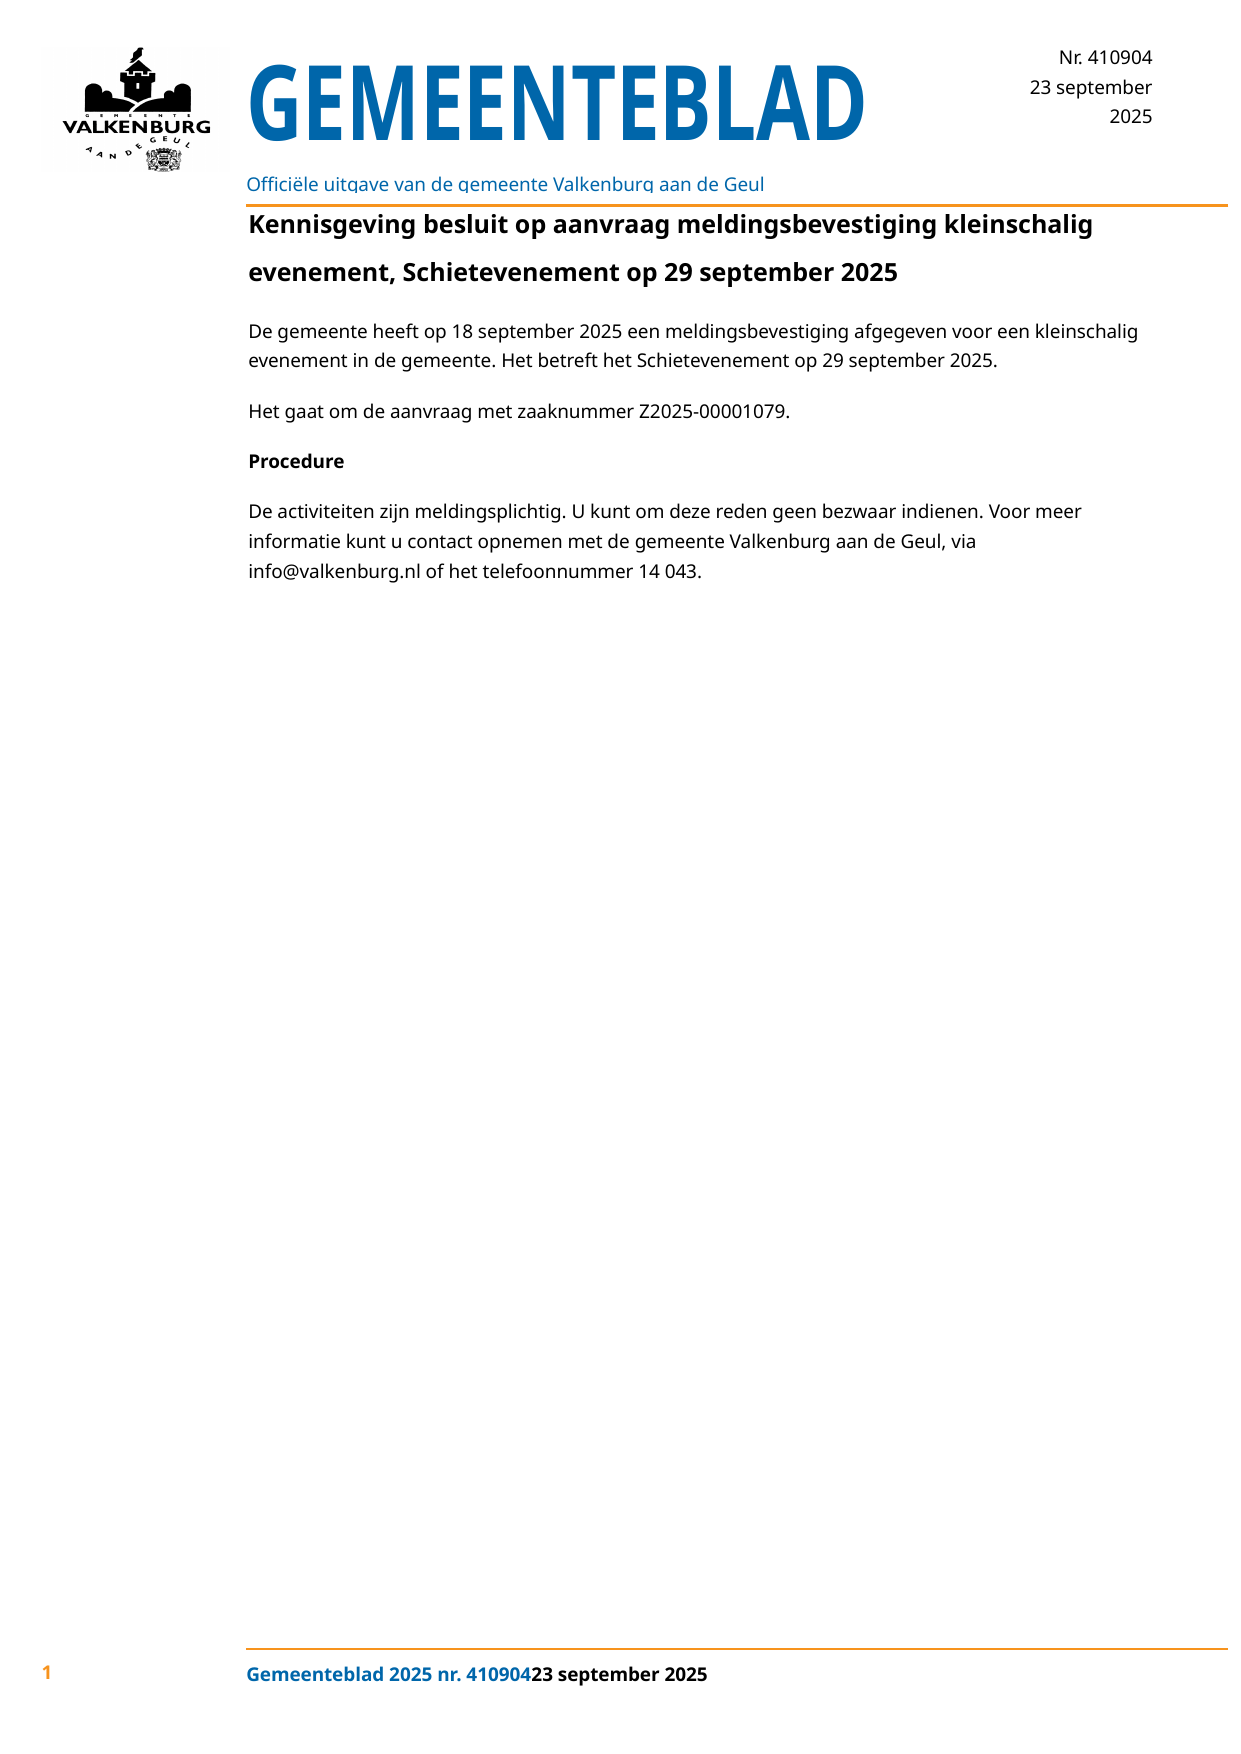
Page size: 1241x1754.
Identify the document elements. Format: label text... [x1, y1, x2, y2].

picture [41, 47, 231, 172]
text Procedure [248, 448, 1152, 474]
text Het gaat om de aanvraag met zaaknummer Z2025-00001079. [248, 398, 1152, 424]
text De gemeente heeft op 18 september 2025 een meldingsbevestiging afgegeven voor een kleinschalig evenement in de gemeente. Het betreft het Schietevenement op 29 september 2025. [248, 318, 1152, 373]
text Kennisgeving besluit op aanvraag meldingsbevestiging kleinschalig evenement, Schietevenement op 29 september 2025 [248, 207, 1152, 288]
text De activiteiten zijn meldingsplichtig. U kunt om deze reden geen bezwaar indienen. Voor meer informatie kunt u contact opnemen met de gemeente Valkenburg aan de Geul, via info@valkenburg.nl of het telefoonnummer 14 043. [248, 499, 1152, 584]
